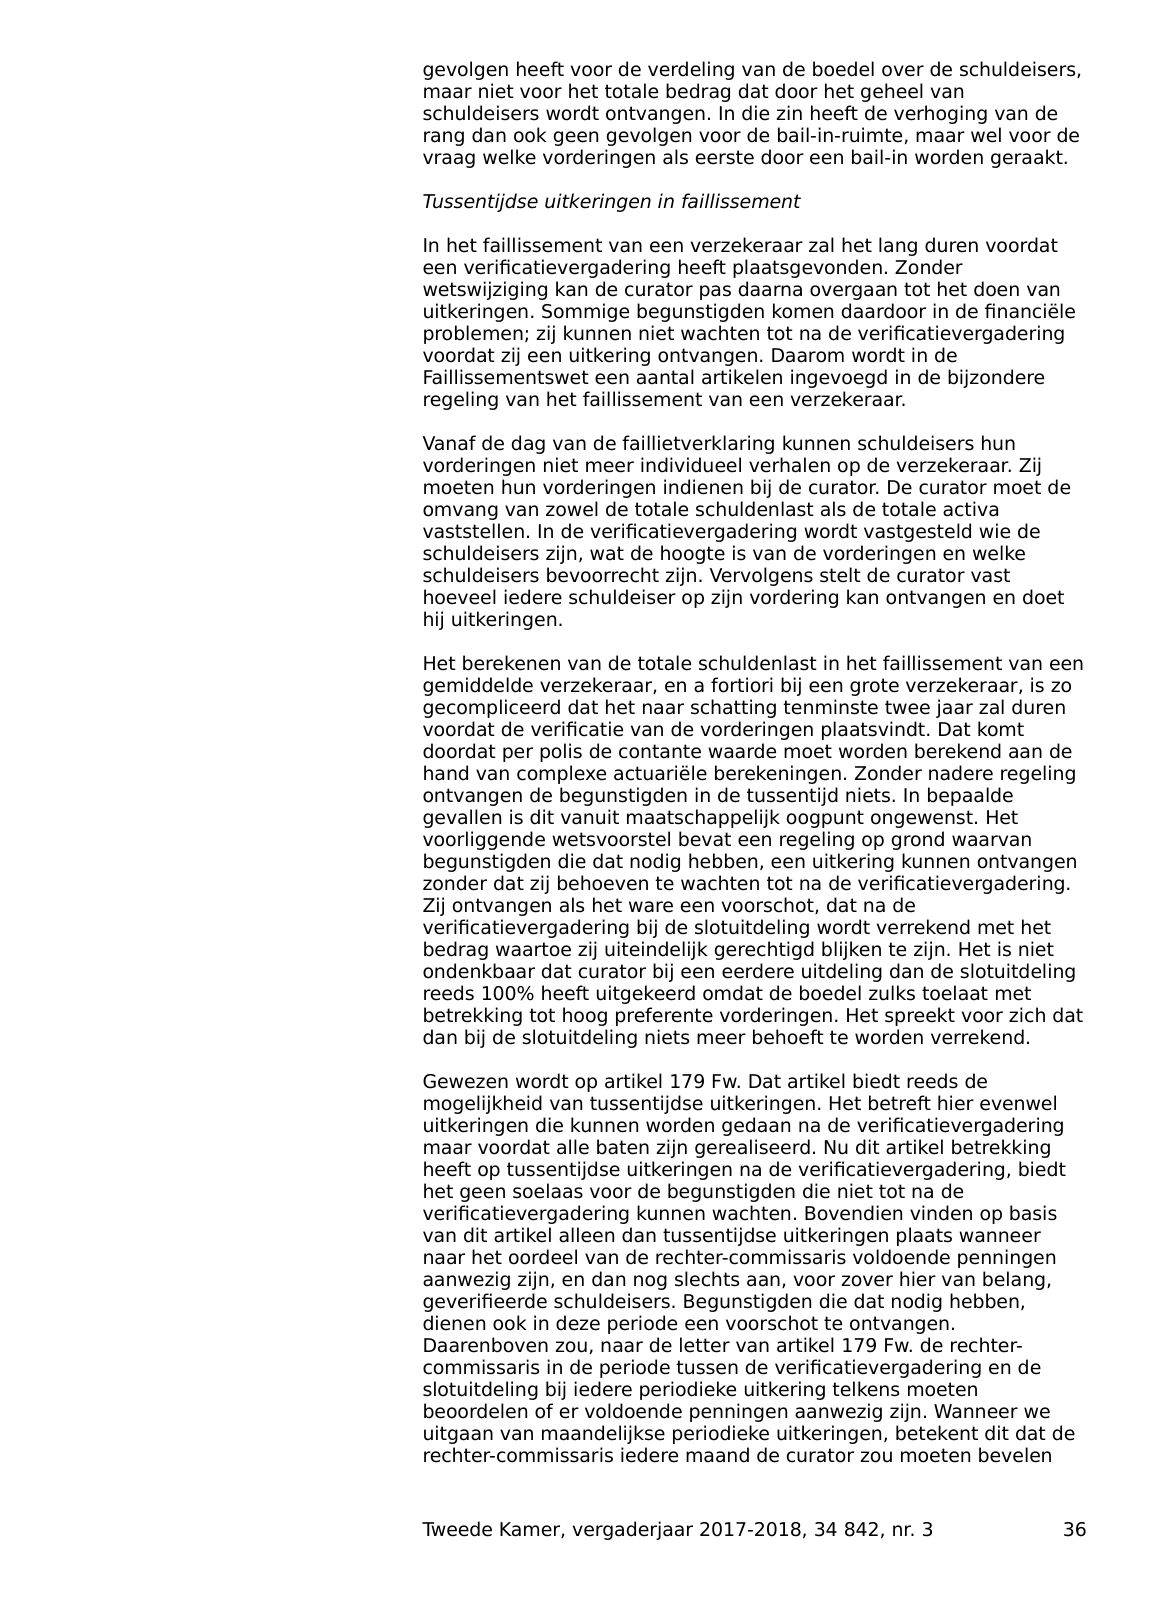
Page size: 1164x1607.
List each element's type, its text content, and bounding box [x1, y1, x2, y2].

text Het berekenen van de totale schuldenlast in het faillissement van een gemiddelde verzekeraar, en a fortiori bij een grote verzekeraar, is zo gecompliceerd dat het naar schatting tenminste twee jaar zal duren voordat de verificatie van de vorderingen plaatsvindt. Dat komt doordat per polis de contante waarde moet worden berekend aan de hand van complexe actuariële berekeningen. Zonder nadere regeling ontvangen de begunstigden in de tussentijd niets. In bepaalde gevallen is dit vanuit maatschappelijk oogpunt ongewenst. Het voorliggende wetsvoorstel bevat een regeling op grond waarvan begunstigden die dat nodig hebben, een uitkering kunnen ontvangen zonder dat zij behoeven te wachten tot na de verificatievergadering. Zij ontvangen als het ware een voorschot, dat na de verificatievergadering bij de slotuitdeling wordt verrekend met het bedrag waartoe zij uiteindelijk gerechtigd blijken te zijn. Het is niet ondenkbaar dat curator bij een eerdere uitdeling dan de slotuitdeling reeds 100% heeft uitgekeerd omdat de boedel zulks toelaat met betrekking tot hoog preferente vorderingen. Het spreekt voor zich dat dan bij de slotuitdeling niets meer behoeft te worden verrekend. [422, 653, 1087, 1049]
subtitle Tussentijdse uitkeringen in faillissement [422, 191, 1087, 213]
text Vanaf de dag van de faillietverklaring kunnen schuldeisers hun vorderingen niet meer individueel verhalen op de verzekeraar. Zij moeten hun vorderingen indienen bij de curator. De curator moet de omvang van zowel de totale schuldenlast als de totale activa vaststellen. In de verificatievergadering wordt vastgesteld wie de schuldeisers zijn, wat de hoogte is van de vorderingen en welke schuldeisers bevoorrecht zijn. Vervolgens stelt de curator vast hoeveel iedere schuldeiser op zijn vordering kan ontvangen en doet hij uitkeringen. [422, 433, 1087, 631]
text In het faillissement van een verzekeraar zal het lang duren voordat een verificatievergadering heeft plaatsgevonden. Zonder wetswijziging kan de curator pas daarna overgaan tot het doen van uitkeringen. Sommige begunstigden komen daardoor in de financiële problemen; zij kunnen niet wachten tot na de verificatievergadering voordat zij een uitkering ontvangen. Daarom wordt in de Faillissementswet een aantal artikelen ingevoegd in de bijzondere regeling van het faillissement van een verzekeraar. [422, 235, 1087, 411]
text Gewezen wordt op artikel 179 Fw. Dat artikel biedt reeds de mogelijkheid van tussentijdse uitkeringen. Het betreft hier evenwel uitkeringen die kunnen worden gedaan na de verificatievergadering maar voordat alle baten zijn gerealiseerd. Nu dit artikel betrekking heeft op tussentijdse uitkeringen na de verificatievergadering, biedt het geen soelaas voor de begunstigden die niet tot na de verificatievergadering kunnen wachten. Bovendien vinden op basis van dit artikel alleen dan tussentijdse uitkeringen plaats wanneer naar het oordeel van de rechter-commissaris voldoende penningen aanwezig zijn, en dan nog slechts aan, voor zover hier van belang, geverifieerde schuldeisers. Begunstigden die dat nodig hebben, dienen ook in deze periode een voorschot te ontvangen. Daarenboven zou, naar de letter van artikel 179 Fw. de rechter-commissaris in de periode tussen de verificatievergadering en de slotuitdeling bij iedere periodieke uitkering telkens moeten beoordelen of er voldoende penningen aanwezig zijn. Wanneer we uitgaan van maandelijkse periodieke uitkeringen, betekent dit dat de rechter-commissaris iedere maand de curator zou moeten bevelen [422, 1071, 1087, 1467]
text gevolgen heeft voor de verdeling van de boedel over de schuldeisers, maar niet voor het totale bedrag dat door het geheel van schuldeisers wordt ontvangen. In die zin heeft de verhoging van de rang dan ook geen gevolgen voor de bail-in-ruimte, maar wel voor de vraag welke vorderingen als eerste door een bail-in worden geraakt. [422, 59, 1087, 169]
